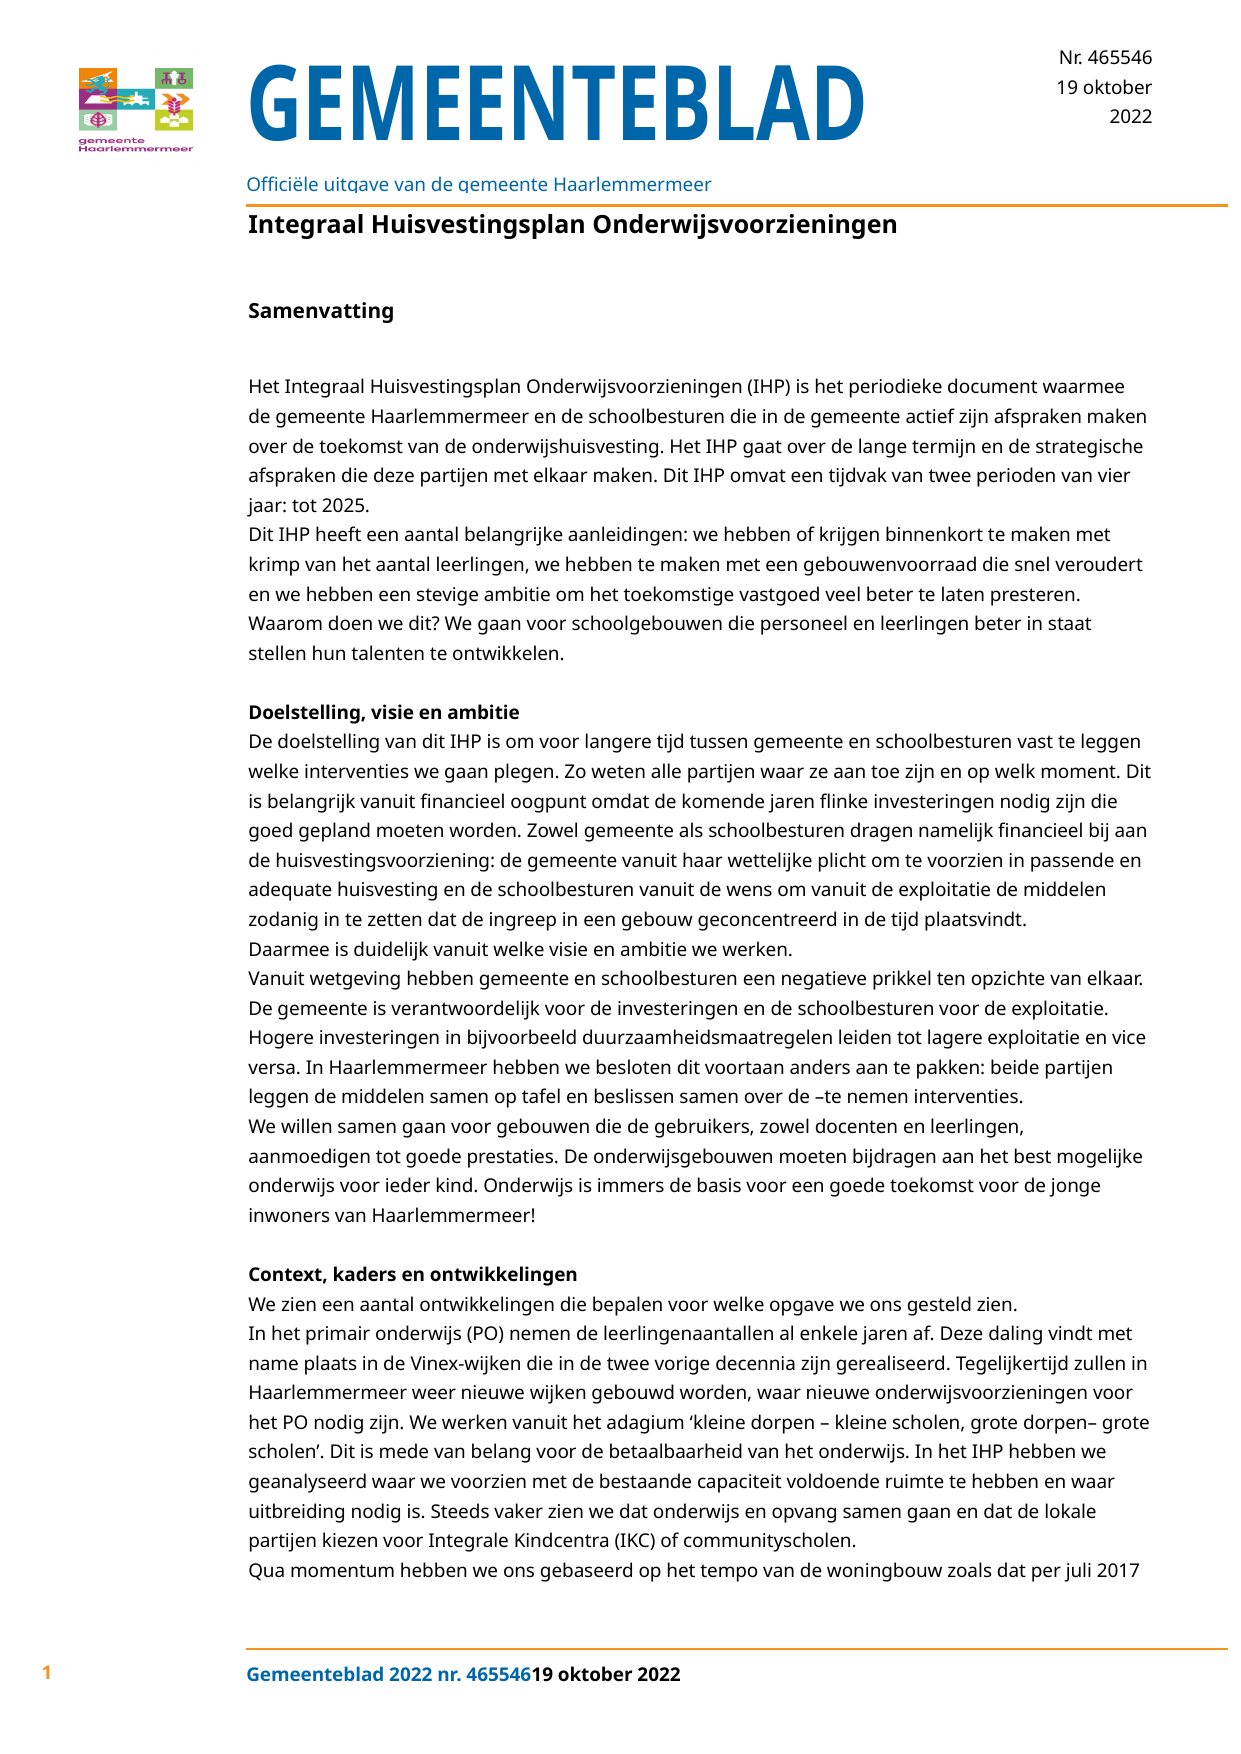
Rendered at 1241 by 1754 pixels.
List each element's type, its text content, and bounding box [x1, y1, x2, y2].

picture [41, 47, 231, 172]
text Context, kaders en ontwikkelingen [248, 1261, 1152, 1287]
text We zien een aantal ontwikkelingen die bepalen voor welke opgave we ons gesteld zien. [248, 1291, 1152, 1317]
text We willen samen gaan voor gebouwen die de gebruikers, zowel docenten en leerlingen, aanmoedigen tot goede prestaties. De onderwijsgebouwen moeten bijdragen aan het best mogelijke onderwijs voor ieder kind. Onderwijs is immers de basis voor een goede toekomst voor de jonge inwoners van Haarlemmermeer! [248, 1113, 1152, 1228]
text Doelstelling, visie en ambitie [248, 699, 1152, 725]
text Dit IHP heeft een aantal belangrijke aanleidingen: we hebben of krijgen binnenkort te maken met krimp van het aantal leerlingen, we hebben te maken met een gebouwenvoorraad die snel veroudert en we hebben een stevige ambitie om het toekomstige vastgoed veel beter te laten presteren. [248, 522, 1152, 607]
text Waarom doen we dit? We gaan voor schoolgebouwen die personeel en leerlingen beter in staat stellen hun talenten te ontwikkelen. [248, 610, 1152, 666]
text Samenvatting [248, 296, 1152, 324]
text Het Integraal Huisvestingsplan Onderwijsvoorzieningen (IHP) is het periodieke document waarmee de gemeente Haarlemmermeer en de schoolbesturen die in de gemeente actief zijn afspraken maken over de toekomst van de onderwijshuisvesting. Het IHP gaat over de lange termijn en de strategische afspraken die deze partijen met elkaar maken. Dit IHP omvat een tijdvak van twee perioden van vier jaar: tot 2025. [248, 374, 1152, 518]
text In het primair onderwijs (PO) nemen de leerlingenaantallen al enkele jaren af. Deze daling vindt met name plaats in de Vinex-wijken die in de twee vorige decennia zijn gerealiseerd. Tegelijkertijd zullen in Haarlemmermeer weer nieuwe wijken gebouwd worden, waar nieuwe onderwijsvoorzieningen voor het PO nodig zijn. We werken vanuit het adagium ‘kleine dorpen – kleine scholen, grote dorpen– grote scholen’. Dit is mede van belang voor de betaalbaarheid van het onderwijs. In het IHP hebben we geanalyseerd waar we voorzien met de bestaande capaciteit voldoende ruimte te hebben en waar uitbreiding nodig is. Steeds vaker zien we dat onderwijs en opvang samen gaan en dat de lokale partijen kiezen voor Integrale Kindcentra (IKC) of communityscholen. [248, 1320, 1152, 1553]
text Qua momentum hebben we ons gebaseerd op het tempo van de woningbouw zoals dat per juli 2017 [248, 1557, 1152, 1583]
text Integraal Huisvestingsplan Onderwijsvoorzieningen [248, 207, 1152, 241]
text De doelstelling van dit IHP is om voor langere tijd tussen gemeente en schoolbesturen vast te leggen welke interventies we gaan plegen. Zo weten alle partijen waar ze aan toe zijn en op welk moment. Dit is belangrijk vanuit financieel oogpunt omdat de komende jaren flinke investeringen nodig zijn die goed gepland moeten worden. Zowel gemeente als schoolbesturen dragen namelijk financieel bij aan de huisvestingsvoorziening: de gemeente vanuit haar wettelijke plicht om te voorzien in passende en adequate huisvesting en de schoolbesturen vanuit de wens om vanuit de exploitatie de middelen zodanig in te zetten dat de ingreep in een gebouw geconcentreerd in de tijd plaatsvindt. [248, 729, 1152, 932]
text Daarmee is duidelijk vanuit welke visie en ambitie we werken. [248, 936, 1152, 962]
text Vanuit wetgeving hebben gemeente en schoolbesturen een negatieve prikkel ten opzichte van elkaar. De gemeente is verantwoordelijk voor de investeringen en de schoolbesturen voor de exploitatie. Hogere investeringen in bijvoorbeeld duurzaamheidsmaatregelen leiden tot lagere exploitatie en vice versa. In Haarlemmermeer hebben we besloten dit voortaan anders aan te pakken: beide partijen leggen de middelen samen op tafel en beslissen samen over de –te nemen interventies. [248, 965, 1152, 1109]
